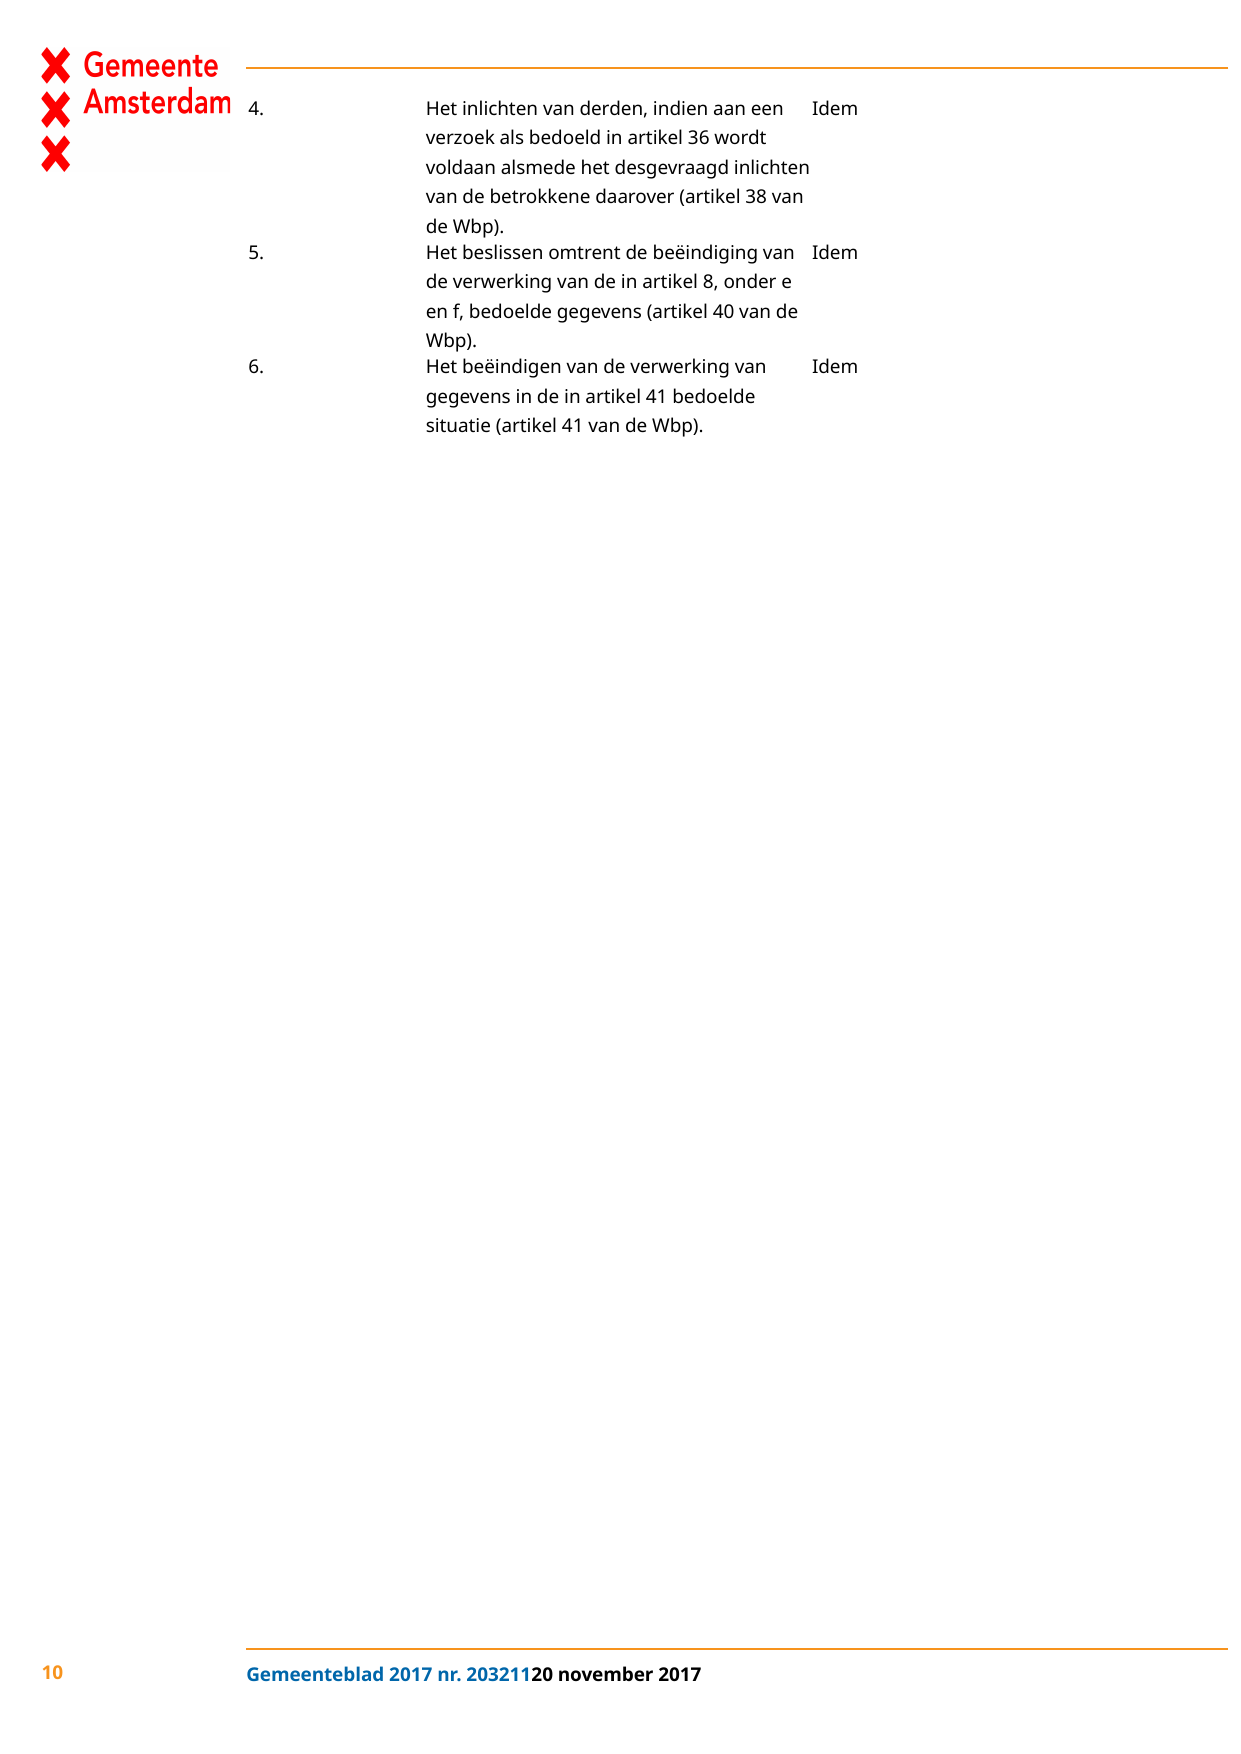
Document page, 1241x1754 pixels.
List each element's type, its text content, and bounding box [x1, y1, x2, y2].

picture [41, 47, 231, 172]
table_cell Het inlichten van derden, indien aan een verzoek als bedoeld in artikel 36 wordt voldaan alsmede het desgevraagd inlichten van de betrokkene daarover (artikel 38 van de Wbp). [426, 95, 812, 239]
table_cell Het beslissen omtrent de beëindiging van de verwerking van de in artikel 8, onder e en f, bedoelde gegevens (artikel 40 van de Wbp). [426, 239, 812, 353]
table_cell Idem [812, 353, 1152, 438]
table_cell 5. [248, 239, 426, 353]
table_cell 4. [248, 95, 426, 239]
table_cell Idem [812, 239, 1152, 353]
table_cell 6. [248, 353, 426, 438]
table_cell Het beëindigen van de verwerking van gegevens in de in artikel 41 bedoelde situatie (artikel 41 van de Wbp). [426, 353, 812, 438]
table_cell Idem [812, 95, 1152, 239]
